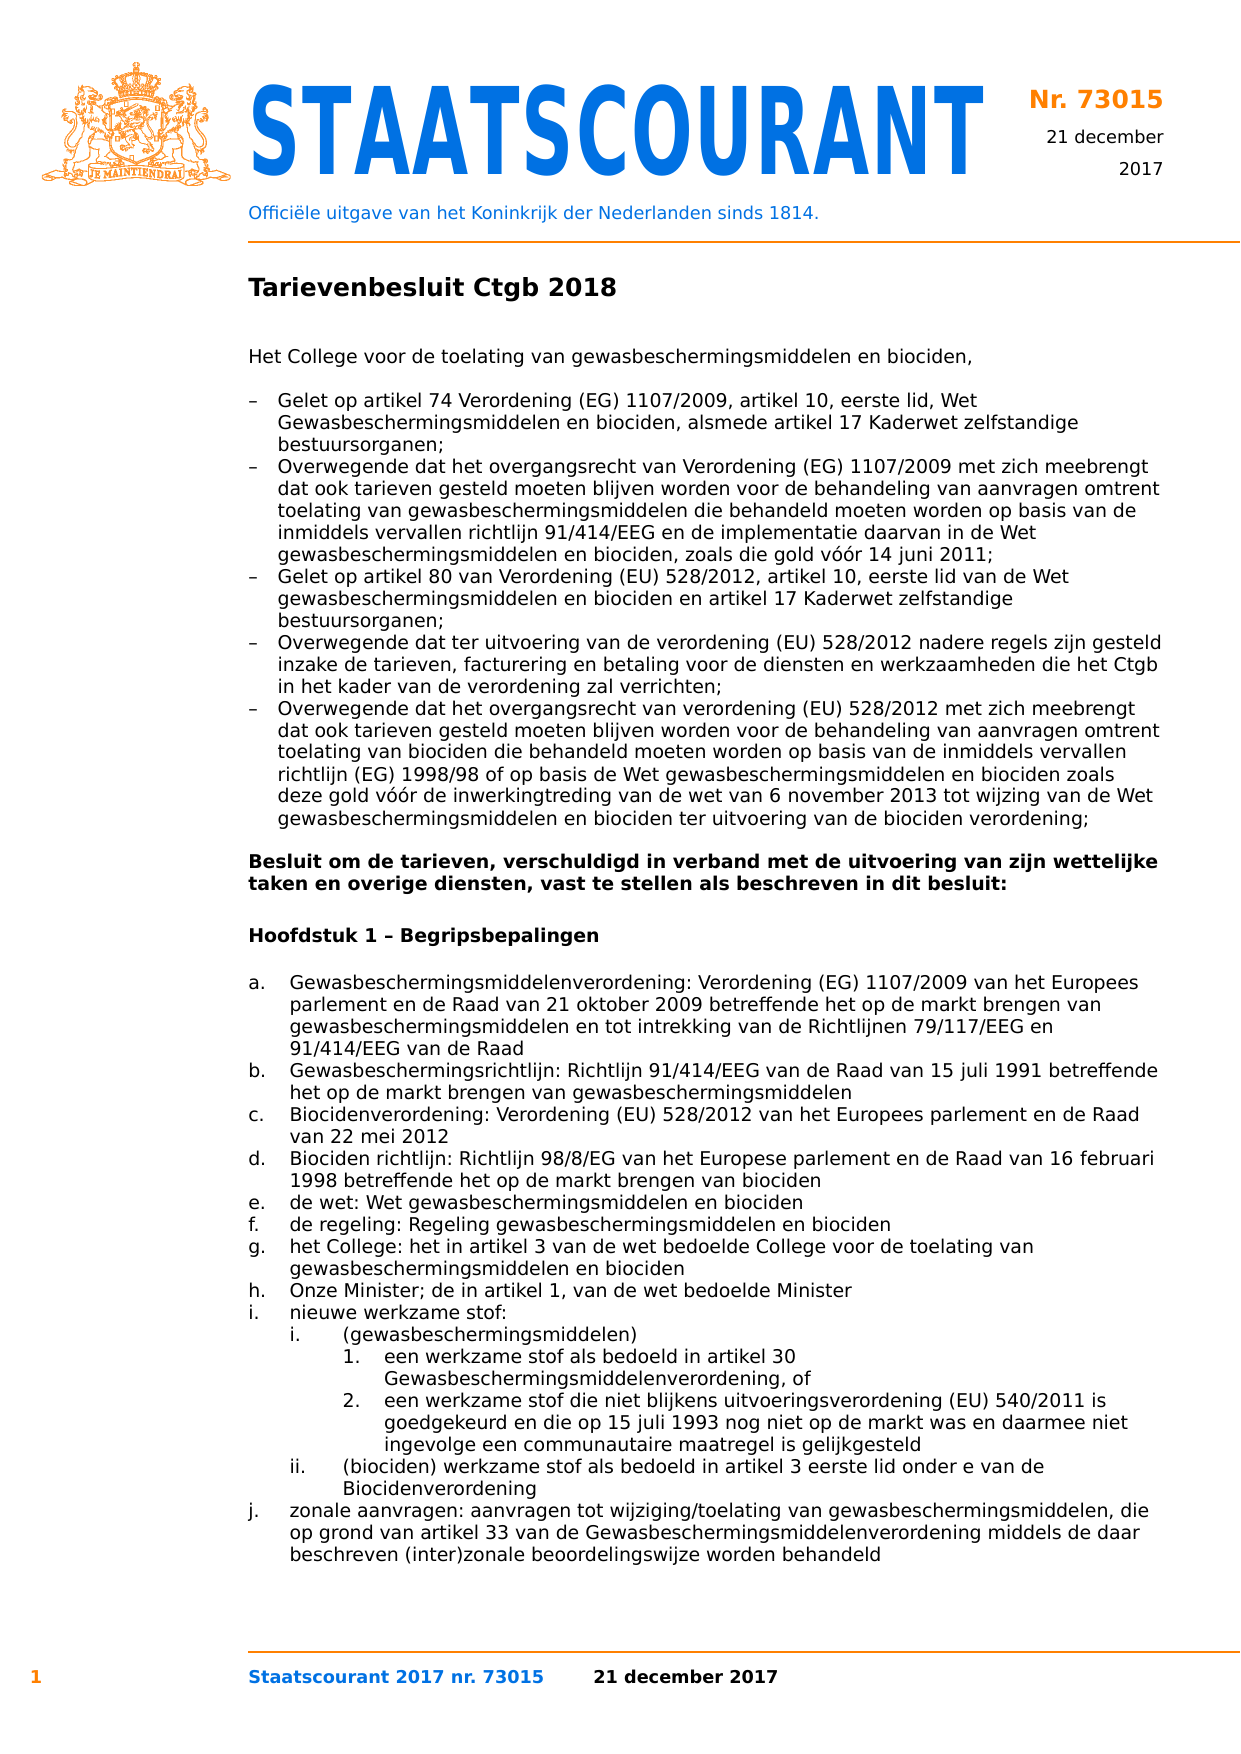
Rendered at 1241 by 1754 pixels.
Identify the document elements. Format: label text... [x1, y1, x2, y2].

text – Gelet op artikel 80 van Verordening (EU) 528/2012, artikel 10, eerste lid van de Wet gewasbeschermingsmiddelen en biociden en artikel 17 Kaderwet zelfstandige bestuursorganen; [248, 566, 1163, 632]
text g. het College: het in artikel 3 van de wet bedoelde College voor de toelating van gewasbeschermingsmiddelen en biociden [248, 1236, 1163, 1280]
table_cell 21 december [998, 121, 1240, 153]
text – Gelet op artikel 74 Verordening (EG) 1107/2009, artikel 10, eerste lid, Wet Gewasbeschermingsmiddelen en biociden, alsmede artikel 17 Kaderwet zelfstandige bestuursorganen; [248, 390, 1163, 456]
text f. de regeling: Regeling gewasbeschermingsmiddelen en biociden [248, 1214, 1163, 1236]
text e. de wet: Wet gewasbeschermingsmiddelen en biociden [248, 1192, 1163, 1214]
picture [41, 62, 231, 186]
subtitle Hoofdstuk 1 – Begripsbepalingen [248, 925, 1163, 947]
table_cell 2017 [998, 153, 1240, 203]
text h. Onze Minister; de in artikel 1, van de wet bedoelde Minister [248, 1280, 1163, 1302]
text Het College voor de toelating van gewasbeschermingsmiddelen en biociden, [248, 346, 1163, 368]
table_header Nr. 73015 [998, 62, 1240, 121]
text – Overwegende dat het overgangsrecht van verordening (EU) 528/2012 met zich meebrengt dat ook tarieven gesteld moeten blijven worden voor de behandeling van aanvragen omtrent toelating van biociden die behandeld moeten worden op basis van de inmiddels vervallen richtlijn (EG) 1998/98 of op basis de Wet gewasbeschermingsmiddelen en biociden zoals deze gold vóór de inwerkingtreding van de wet van 6 november 2013 tot wijzing van de Wet gewasbeschermingsmiddelen en biociden ter uitvoering van de biociden verordening; [248, 697, 1163, 829]
text a. Gewasbeschermingsmiddelenverordening: Verordening (EG) 1107/2009 van het Europees parlement en de Raad van 21 oktober 2009 betreffende het op de markt brengen van gewasbeschermingsmiddelen en tot intrekking van de Richtlijnen 79/117/EEG en 91/414/EEG van de Raad [248, 972, 1163, 1060]
text ii. (biociden) werkzame stof als bedoeld in artikel 3 eerste lid onder e van de Biocidenverordening [289, 1456, 1163, 1500]
table_header STAATSCOURANT [248, 62, 998, 203]
text Besluit om de tarieven, verschuldigd in verband met de uitvoering van zijn wettelijke taken en overige diensten, vast te stellen als beschreven in dit besluit: [248, 851, 1163, 895]
text d. Biociden richtlijn: Richtlijn 98/8/EG van het Europese parlement en de Raad van 16 februari 1998 betreffende het op de markt brengen van biociden [248, 1148, 1163, 1192]
text b. Gewasbeschermingsrichtlijn: Richtlijn 91/414/EEG van de Raad van 15 juli 1991 betreffende het op de markt brengen van gewasbeschermingsmiddelen [248, 1060, 1163, 1104]
text – Overwegende dat het overgangsrecht van Verordening (EG) 1107/2009 met zich meebrengt dat ook tarieven gesteld moeten blijven worden voor de behandeling van aanvragen omtrent toelating van gewasbeschermingsmiddelen die behandeld moeten worden op basis van de inmiddels vervallen richtlijn 91/414/EEG en de implementatie daarvan in de Wet gewasbeschermingsmiddelen en biociden, zoals die gold vóór 14 juni 2011; [248, 456, 1163, 566]
text i. nieuwe werkzame stof: [248, 1302, 1163, 1324]
text c. Biocidenverordening: Verordening (EU) 528/2012 van het Europees parlement en de Raad van 22 mei 2012 [248, 1104, 1163, 1148]
table_header [25, 62, 248, 241]
text i. (gewasbeschermingsmiddelen) [289, 1324, 1163, 1346]
text j. zonale aanvragen: aanvragen tot wijziging/toelating van gewasbeschermingsmiddelen, die op grond van artikel 33 van de Gewasbeschermingsmiddelenverordening middels de daar beschreven (inter)zonale beoordelingswijze worden behandeld [248, 1500, 1163, 1566]
text 2. een werkzame stof die niet blijkens uitvoeringsverordening (EU) 540/2011 is goedgekeurd en die op 15 juli 1993 nog niet op de markt was en daarmee niet ingevolge een communautaire maatregel is gelijkgesteld [342, 1390, 1163, 1456]
text – Overwegende dat ter uitvoering van de verordening (EU) 528/2012 nadere regels zijn gesteld inzake de tarieven, facturering en betaling voor de diensten en werkzaamheden die het Ctgb in het kader van de verordening zal verrichten; [248, 632, 1163, 697]
table_cell Officiële uitgave van het Koninkrijk der Nederlanden sinds 1814. [248, 203, 1240, 241]
text 1. een werkzame stof als bedoeld in artikel 30 Gewasbeschermingsmiddelenverordening, of [342, 1346, 1163, 1390]
subtitle Tarievenbesluit Ctgb 2018 [248, 273, 1163, 302]
